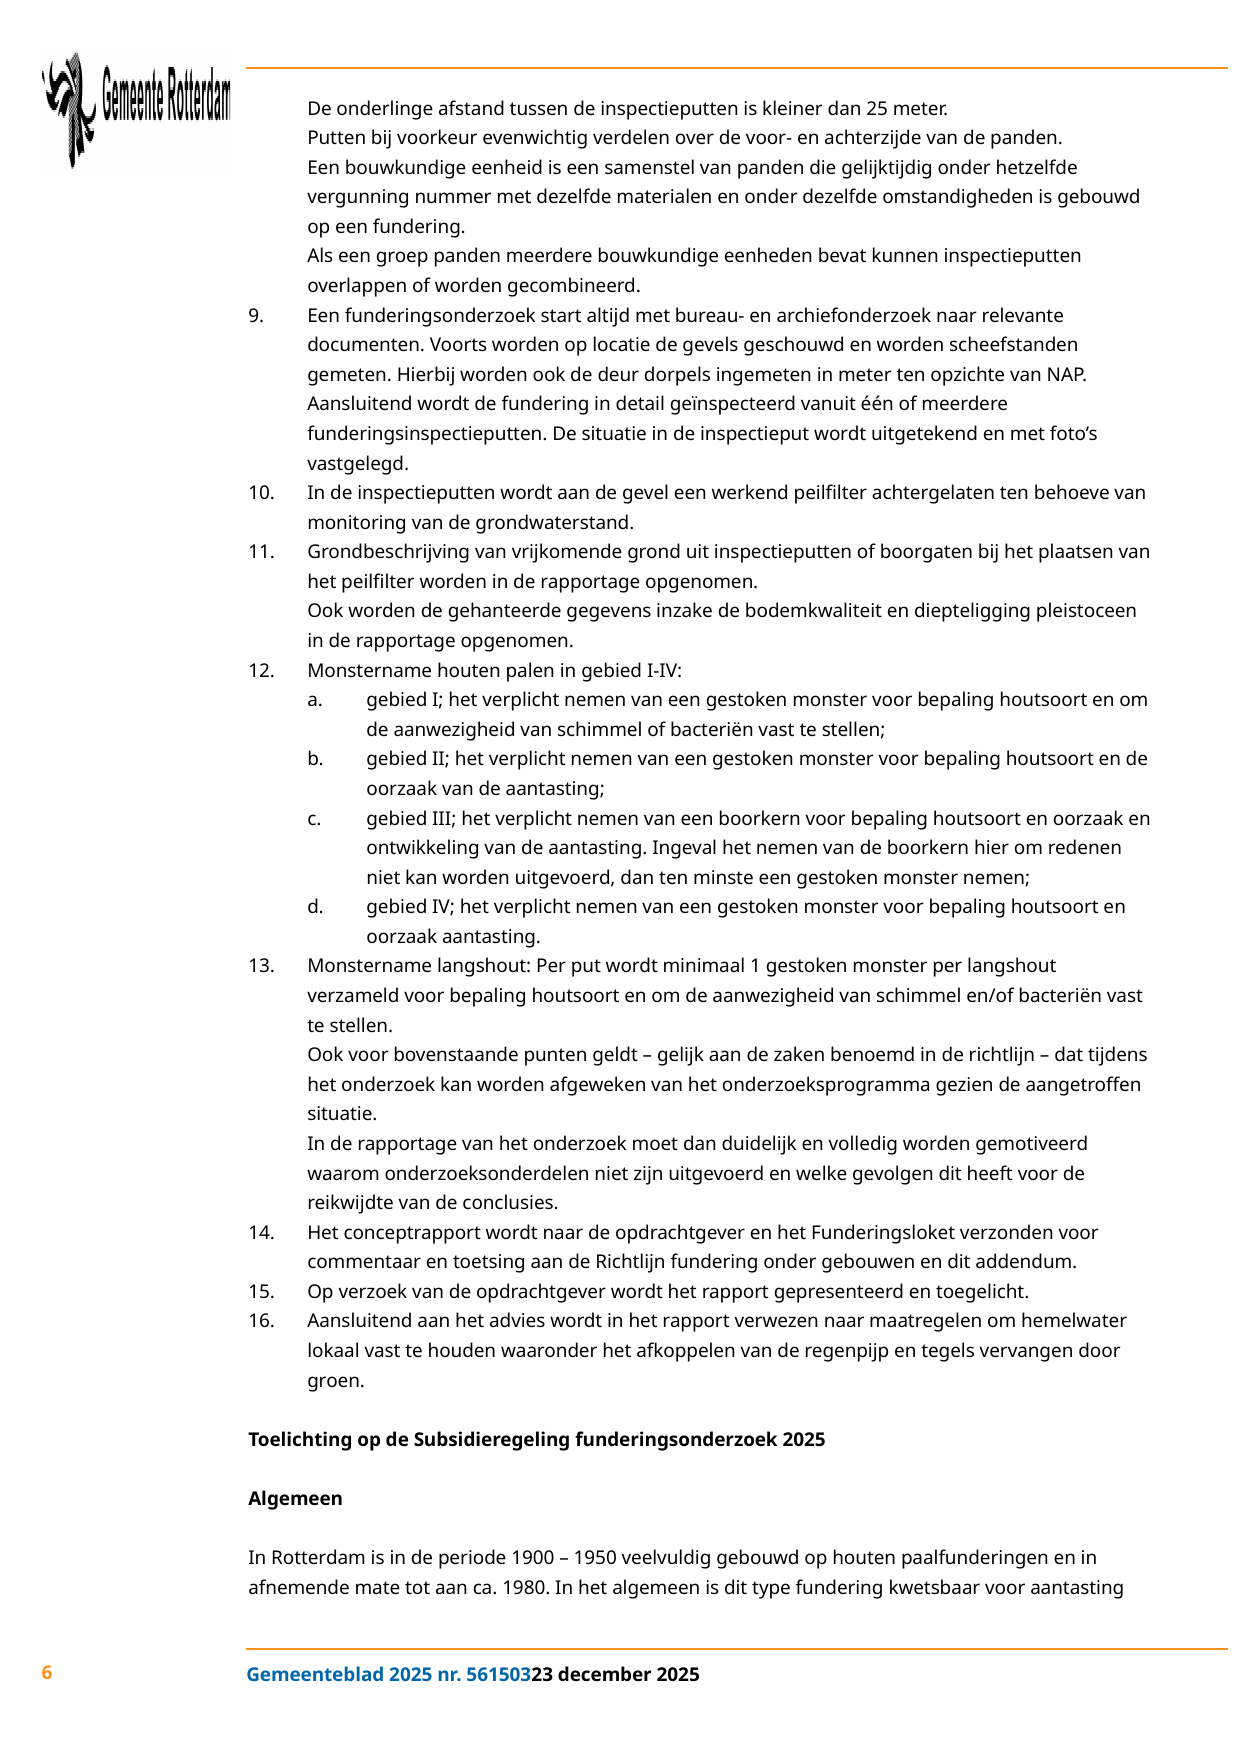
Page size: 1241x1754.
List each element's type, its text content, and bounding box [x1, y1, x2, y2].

text Algemeen [248, 1485, 1152, 1511]
list gebied I; het verplicht nemen van een gestoken monster voor bepaling houtsoort en om de aanwezigheid van schimmel of bacteriën vast te stellen; [307, 686, 1152, 742]
list In de rapportage van het onderzoek moet dan duidelijk en volledig worden gemotiveerd waarom onderzoeksonderdelen niet zijn uitgevoerd en welke gevolgen dit heeft voor de reikwijdte van de conclusies. [248, 1130, 1152, 1215]
list Een bouwkundige eenheid is een samenstel van panden die gelijktijdig onder hetzelfde vergunning nummer met dezelfde materialen en onder dezelfde omstandigheden is gebouwd op een fundering. [248, 154, 1152, 239]
text In Rotterdam is in de periode 1900 – 1950 veelvuldig gebouwd op houten paalfunderingen en in afnemende mate tot aan ca. 1980. In het algemeen is dit type fundering kwetsbaar voor aantasting [248, 1544, 1152, 1600]
text Toelichting op de Subsidieregeling funderingsonderzoek 2025 [248, 1426, 1152, 1452]
picture [41, 47, 231, 172]
list Monstername houten palen in gebied I-IV: [248, 657, 1152, 683]
list gebied IV; het verplicht nemen van een gestoken monster voor bepaling houtsoort en oorzaak aantasting. [307, 893, 1152, 949]
list De onderlinge afstand tussen de inspectieputten is kleiner dan 25 meter. [248, 95, 1152, 121]
list Op verzoek van de opdrachtgever wordt het rapport gepresenteerd en toegelicht. [248, 1278, 1152, 1304]
list Putten bij voorkeur evenwichtig verdelen over de voor- en achterzijde van de panden. [248, 124, 1152, 150]
list Monstername langshout: Per put wordt minimaal 1 gestoken monster per langshout verzameld voor bepaling houtsoort en om de aanwezigheid van schimmel en/of bacteriën vast te stellen. [248, 953, 1152, 1038]
list Ook worden de gehanteerde gegevens inzake de bodemkwaliteit en diepteligging pleistoceen in de rapportage opgenomen. [248, 598, 1152, 653]
list In de inspectieputten wordt aan de gevel een werkend peilfilter achtergelaten ten behoeve van monitoring van de grondwaterstand. [248, 479, 1152, 535]
list Een funderingsonderzoek start altijd met bureau- en archiefonderzoek naar relevante documenten. Voorts worden op locatie de gevels geschouwd en worden scheefstanden gemeten. Hierbij worden ook de deur dorpels ingemeten in meter ten opzichte van NAP. Aansluitend wordt de fundering in detail geïnspecteerd vanuit één of meerdere funderingsinspectieputten. De situatie in de inspectieput wordt uitgetekend en met foto’s vastgelegd. [248, 302, 1152, 476]
list gebied II; het verplicht nemen van een gestoken monster voor bepaling houtsoort en de oorzaak van de aantasting; [307, 746, 1152, 801]
list gebied III; het verplicht nemen van een boorkern voor bepaling houtsoort en oorzaak en ontwikkeling van de aantasting. Ingeval het nemen van de boorkern hier om redenen niet kan worden uitgevoerd, dan ten minste een gestoken monster nemen; [307, 805, 1152, 890]
list Aansluitend aan het advies wordt in het rapport verwezen naar maatregelen om hemelwater lokaal vast te houden waaronder het afkoppelen van de regenpijp en tegels vervangen door groen. [248, 1308, 1152, 1393]
list Ook voor bovenstaande punten geldt – gelijk aan de zaken benoemd in de richtlijn – dat tijdens het onderzoek kan worden afgeweken van het onderzoeksprogramma gezien de aangetroffen situatie. [248, 1041, 1152, 1126]
list Als een groep panden meerdere bouwkundige eenheden bevat kunnen inspectieputten overlappen of worden gecombineerd. [248, 243, 1152, 298]
list Grondbeschrijving van vrijkomende grond uit inspectieputten of boorgaten bij het plaatsen van het peilfilter worden in de rapportage opgenomen. [248, 538, 1152, 594]
list Het conceptrapport wordt naar de opdrachtgever en het Funderingsloket verzonden voor commentaar en toetsing aan de Richtlijn fundering onder gebouwen en dit addendum. [248, 1219, 1152, 1274]
